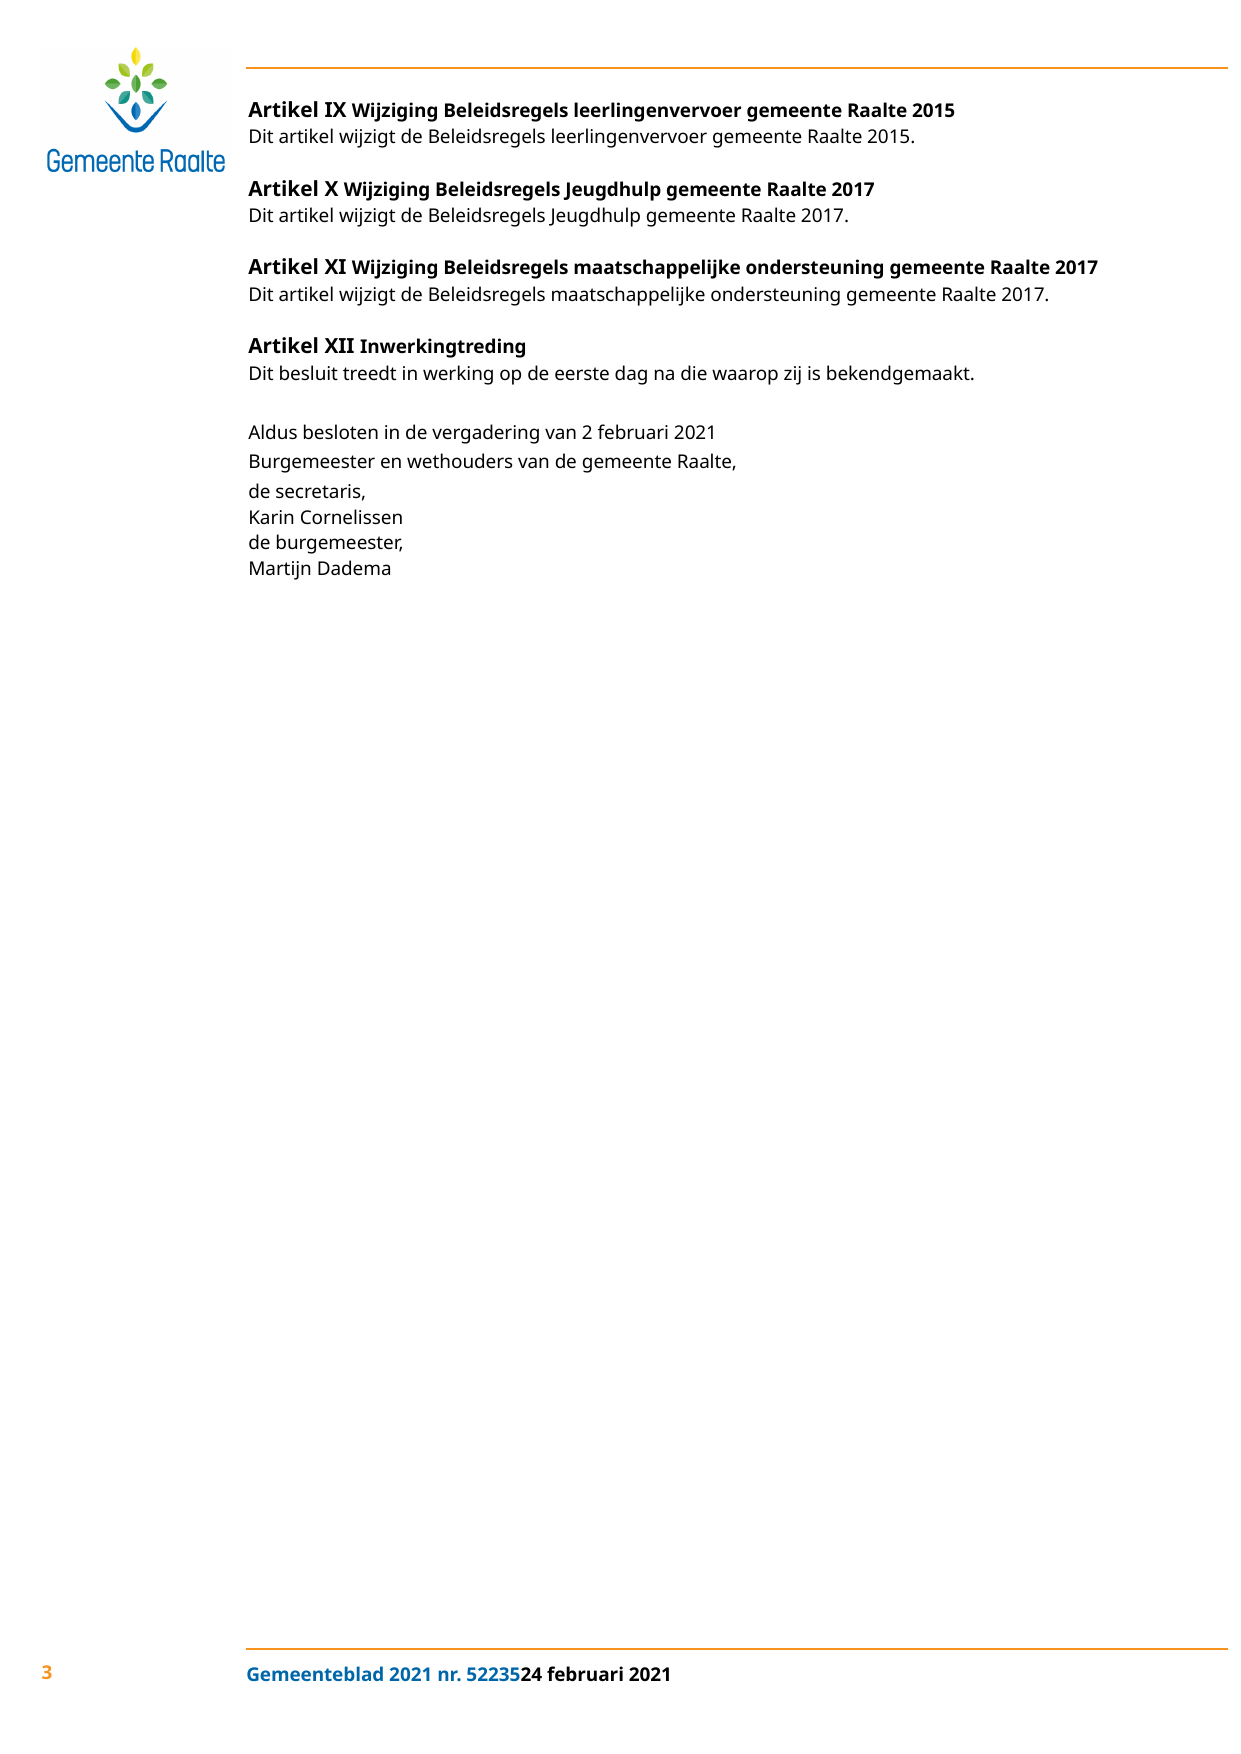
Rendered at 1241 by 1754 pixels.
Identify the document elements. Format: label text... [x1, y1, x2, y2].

text Artikel IX Wijziging Beleidsregels leerlingenvervoer gemeente Raalte 2015 [248, 95, 1152, 123]
text Aldus besloten in de vergadering van 2 februari 2021 [248, 419, 1152, 445]
text de burgemeester, [248, 529, 1152, 555]
text Dit artikel wijzigt de Beleidsregels Jeugdhulp gemeente Raalte 2017. [248, 202, 1152, 228]
text Dit artikel wijzigt de Beleidsregels leerlingenvervoer gemeente Raalte 2015. [248, 123, 1152, 149]
text Artikel XI Wijziging Beleidsregels maatschappelijke ondersteuning gemeente Raalte 2017 [248, 252, 1152, 281]
text de secretaris, [248, 478, 1152, 504]
text Artikel XII Inwerkingtreding [248, 331, 1152, 360]
text Dit besluit treedt in werking op de eerste dag na die waarop zij is bekendgemaakt. [248, 360, 1152, 386]
text Martijn Dadema [248, 555, 1152, 581]
text Dit artikel wijzigt de Beleidsregels maatschappelijke ondersteuning gemeente Raalte 2017. [248, 281, 1152, 307]
text Artikel X Wijziging Beleidsregels Jeugdhulp gemeente Raalte 2017 [248, 174, 1152, 202]
text Burgemeester en wethouders van de gemeente Raalte, [248, 448, 1152, 474]
text Karin Cornelissen [248, 504, 1152, 529]
picture [41, 47, 231, 172]
